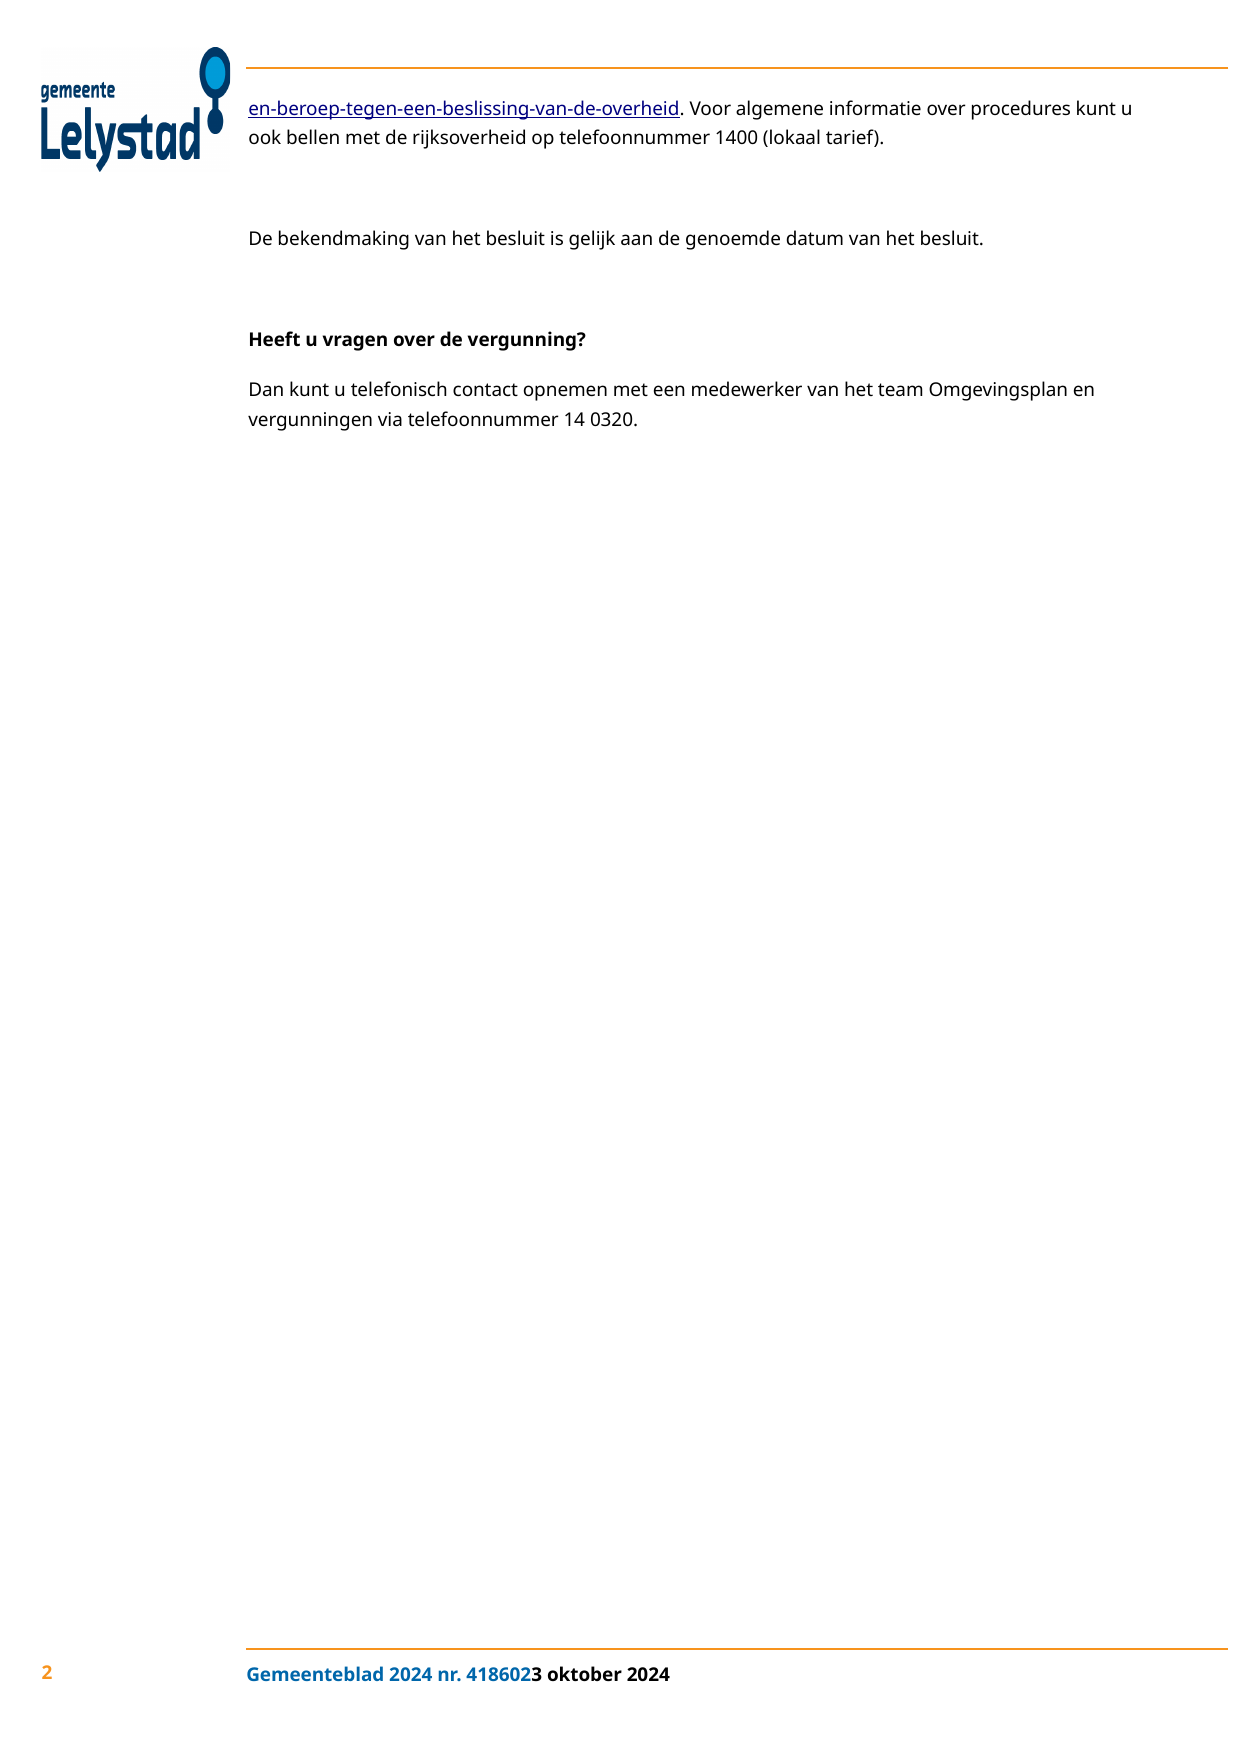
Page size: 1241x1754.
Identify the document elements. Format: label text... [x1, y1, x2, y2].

text Heeft u vragen over de vergunning? [248, 326, 1152, 352]
text De bekendmaking van het besluit is gelijk aan de genoemde datum van het besluit. [248, 225, 1152, 251]
text Dan kunt u telefonisch contact opnemen met een medewerker van het team Omgevingsplan en vergunningen via telefoonnummer 14 0320. [248, 376, 1152, 432]
picture [41, 47, 231, 172]
text en-beroep-tegen-een-beslissing-van-de-overheid. Voor algemene informatie over procedures kunt u ook bellen met de rijksoverheid op telefoonnummer 1400 (lokaal tarief). [248, 95, 1152, 150]
